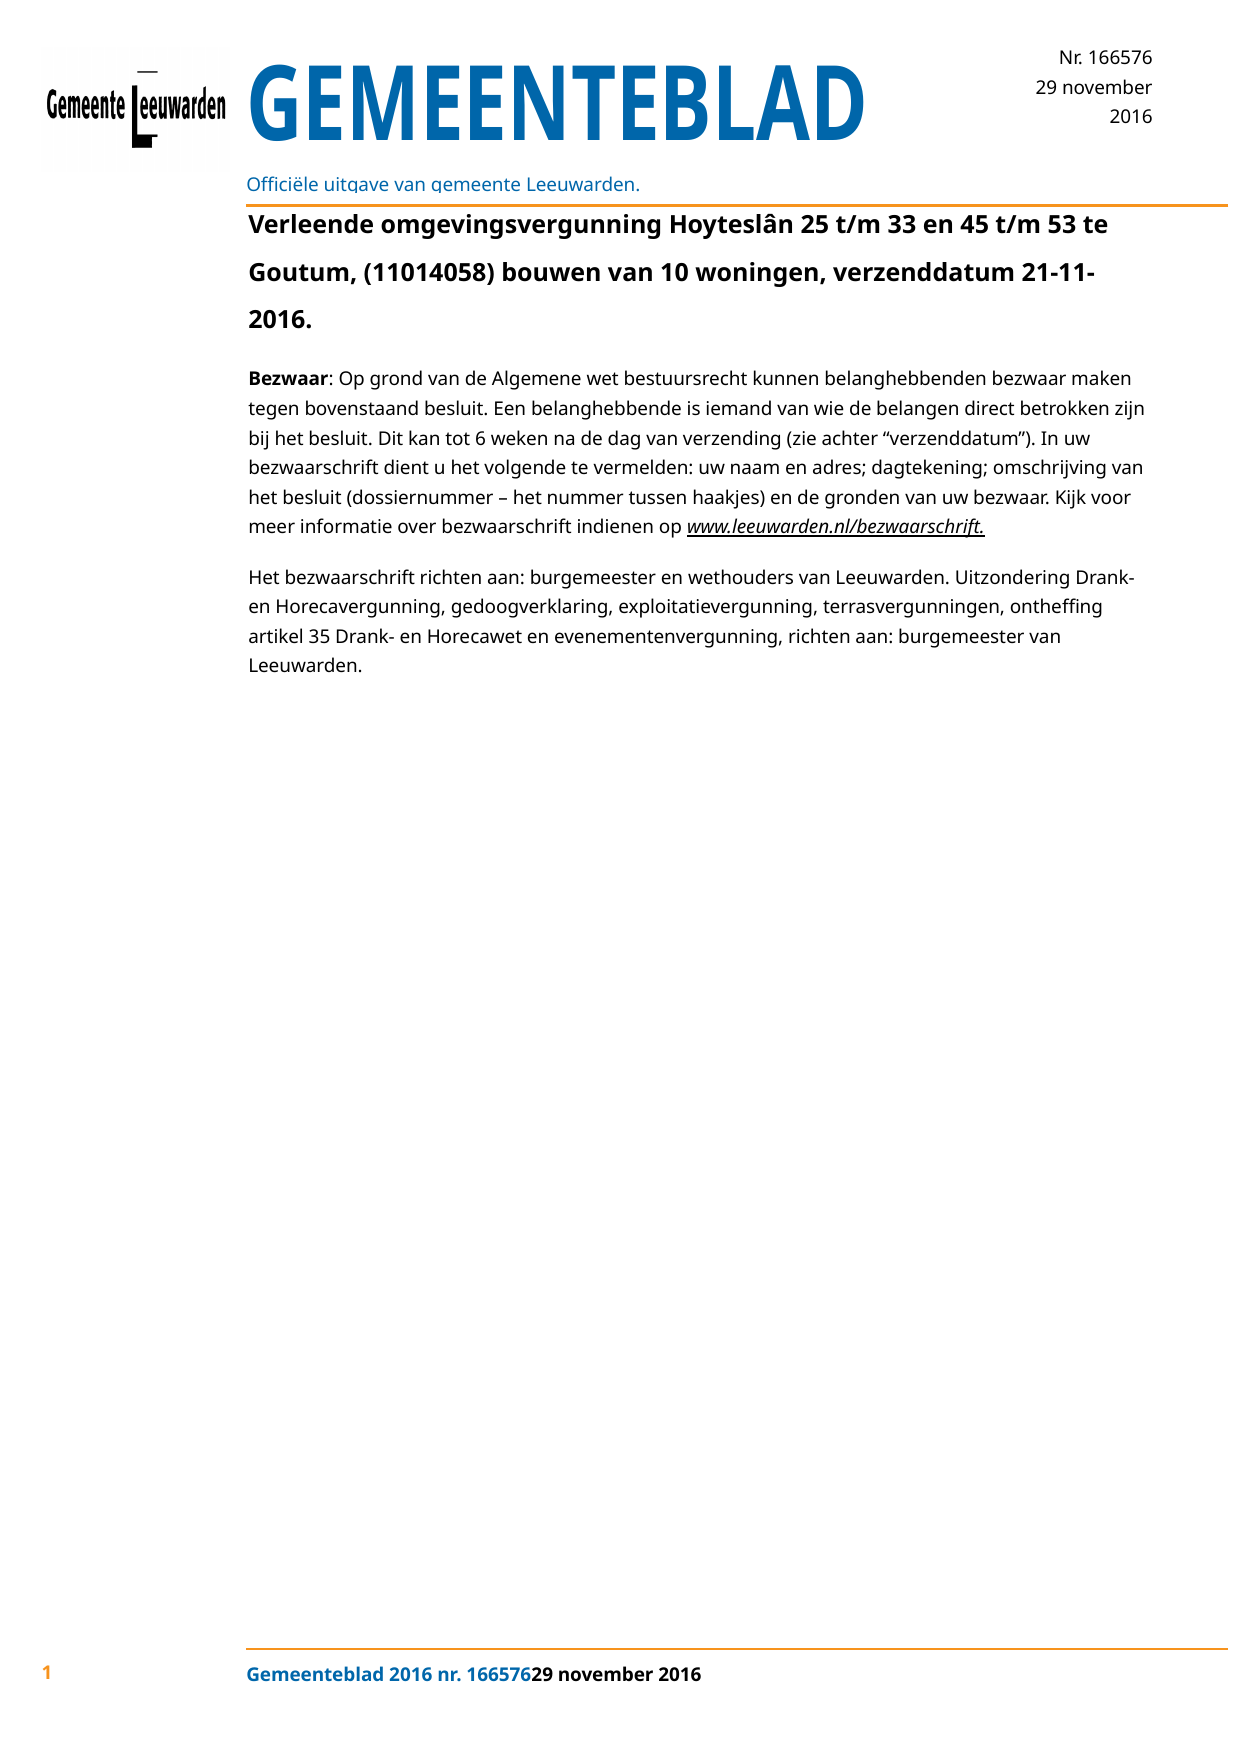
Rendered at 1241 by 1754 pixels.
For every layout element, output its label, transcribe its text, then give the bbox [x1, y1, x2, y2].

text Bezwaar: Op grond van de Algemene wet bestuursrecht kunnen belanghebbenden bezwaar maken tegen bovenstaand besluit. Een belanghebbende is iemand van wie de belangen direct betrokken zijn bij het besluit. Dit kan tot 6 weken na de dag van verzending (zie achter “verzenddatum”). In uw bezwaarschrift dient u het volgende te vermelden: uw naam en adres; dagtekening; omschrijving van het besluit (dossiernummer – het nummer tussen haakjes) en de gronden van uw bezwaar. Kijk voor meer informatie over bezwaarschrift indienen op www.leeuwarden.nl/bezwaarschrift. [248, 366, 1152, 539]
text Verleende omgevingsvergunning Hoyteslân 25 t/m 33 en 45 t/m 53 te Goutum, (11014058) bouwen van 10 woningen, verzenddatum 21-11-2016. [248, 207, 1152, 336]
picture [41, 47, 231, 172]
text Het bezwaarschrift richten aan: burgemeester en wethouders van Leeuwarden. Uitzondering Drank- en Horecavergunning, gedoogverklaring, exploitatievergunning, terrasvergunningen, ontheffing artikel 35 Drank- en Horecawet en evenementenvergunning, richten aan: burgemeester van Leeuwarden. [248, 564, 1152, 678]
